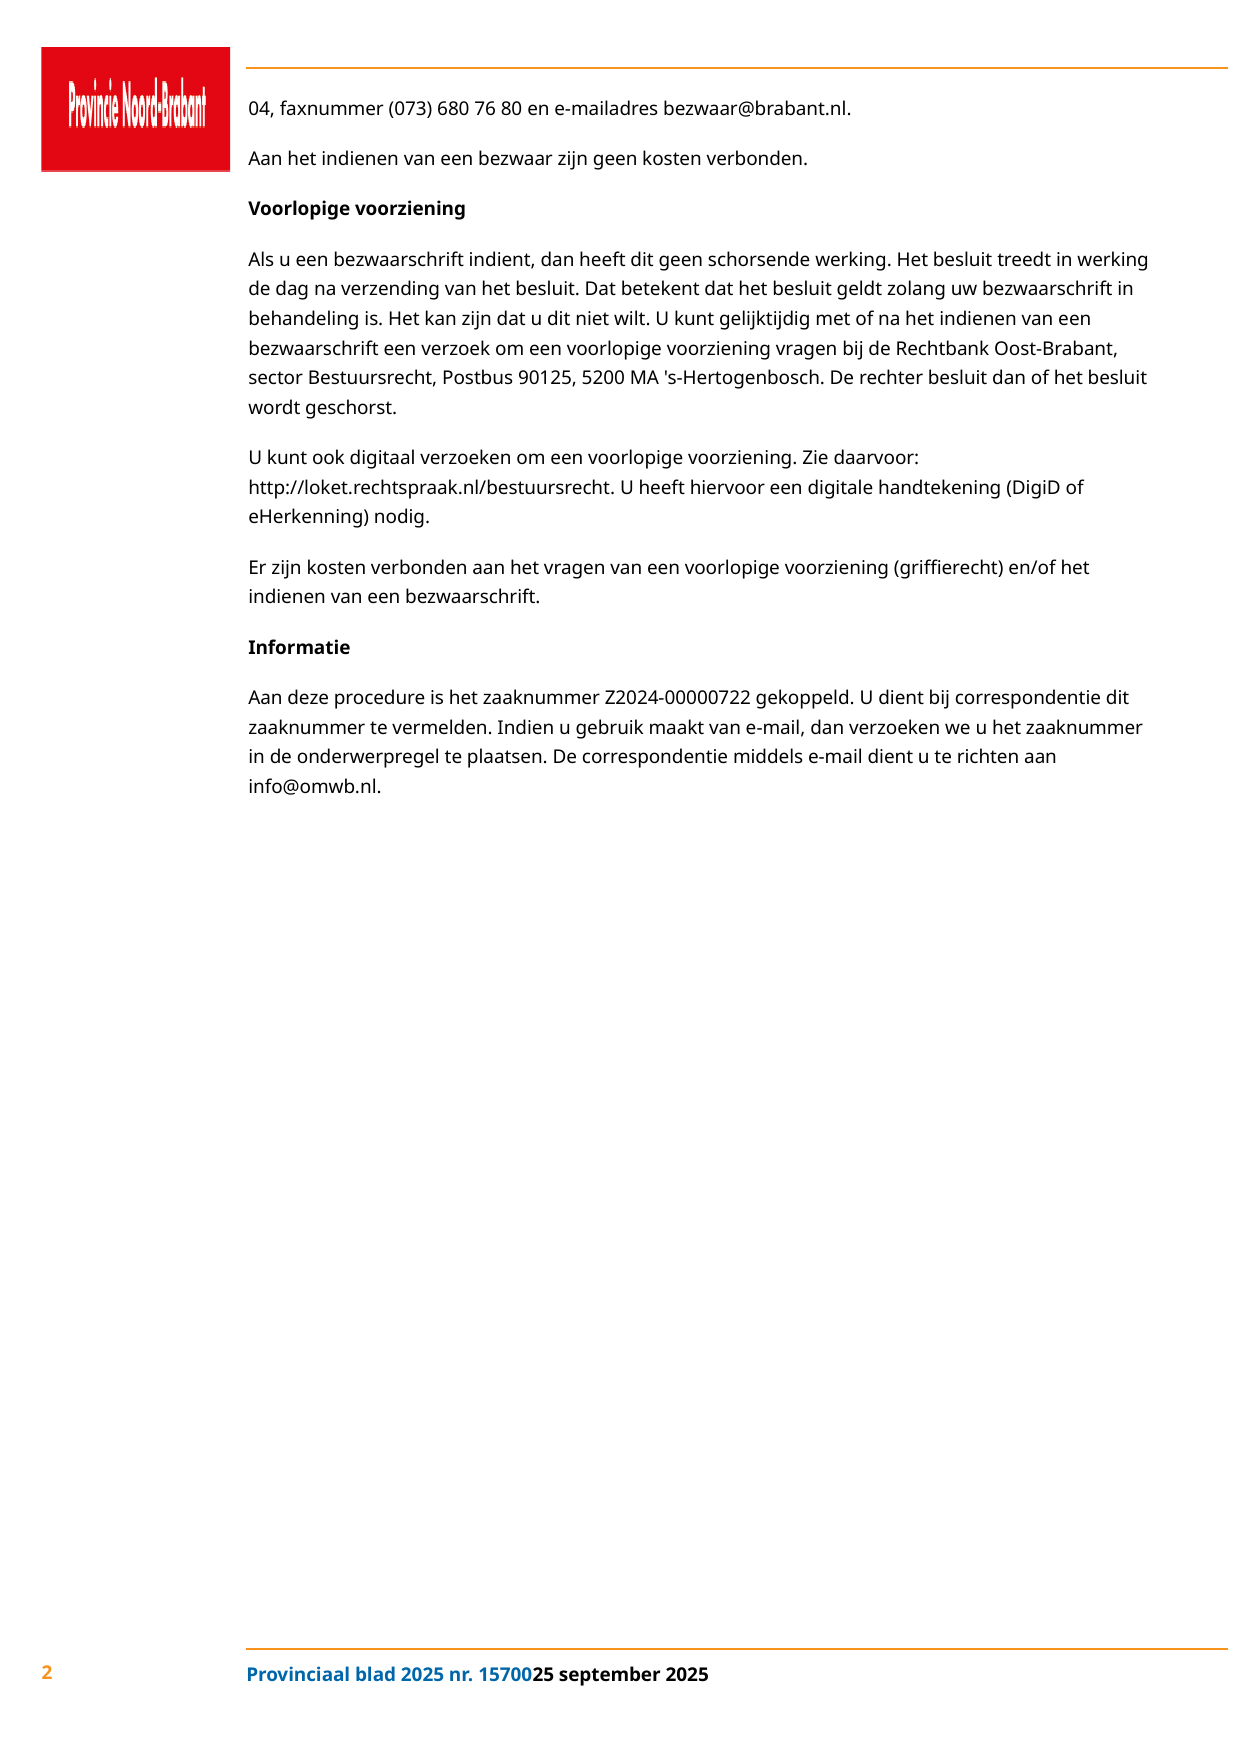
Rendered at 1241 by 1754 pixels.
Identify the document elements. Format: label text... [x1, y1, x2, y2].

text Informatie [248, 634, 1152, 660]
text Aan het indienen van een bezwaar zijn geen kosten verbonden. [248, 145, 1152, 171]
text Voorlopige voorziening [248, 196, 1152, 221]
text Aan deze procedure is het zaaknummer Z2024-00000722 gekoppeld. U dient bij correspondentie dit zaaknummer te vermelden. Indien u gebruik maakt van e-mail, dan verzoeken we u het zaaknummer in de onderwerpregel te plaatsen. De correspondentie middels e-mail dient u te richten aan info@omwb.nl. [248, 684, 1152, 799]
text U kunt ook digitaal verzoeken om een voorlopige voorziening. Zie daarvoor: http://loket.rechtspraak.nl/bestuursrecht. U heeft hiervoor een digitale handtekening (DigiD of eHerkenning) nodig. [248, 444, 1152, 529]
text Als u een bezwaarschrift indient, dan heeft dit geen schorsende werking. Het besluit treedt in werking de dag na verzending van het besluit. Dat betekent dat het besluit geldt zolang uw bezwaarschrift in behandeling is. Het kan zijn dat u dit niet wilt. U kunt gelijktijdig met of na het indienen van een bezwaarschrift een verzoek om een voorlopige voorziening vragen bij de Rechtbank Oost-Brabant, sector Bestuursrecht, Postbus 90125, 5200 MA 's‑Hertogenbosch. De rechter besluit dan of het besluit wordt geschorst. [248, 246, 1152, 420]
picture [41, 47, 231, 172]
text 04, faxnummer (073) 680 76 80 en e-mailadres bezwaar@brabant.nl. [248, 95, 1152, 121]
text Er zijn kosten verbonden aan het vragen van een voorlopige voorziening (griffierecht) en/of het indienen van een bezwaarschrift. [248, 554, 1152, 609]
